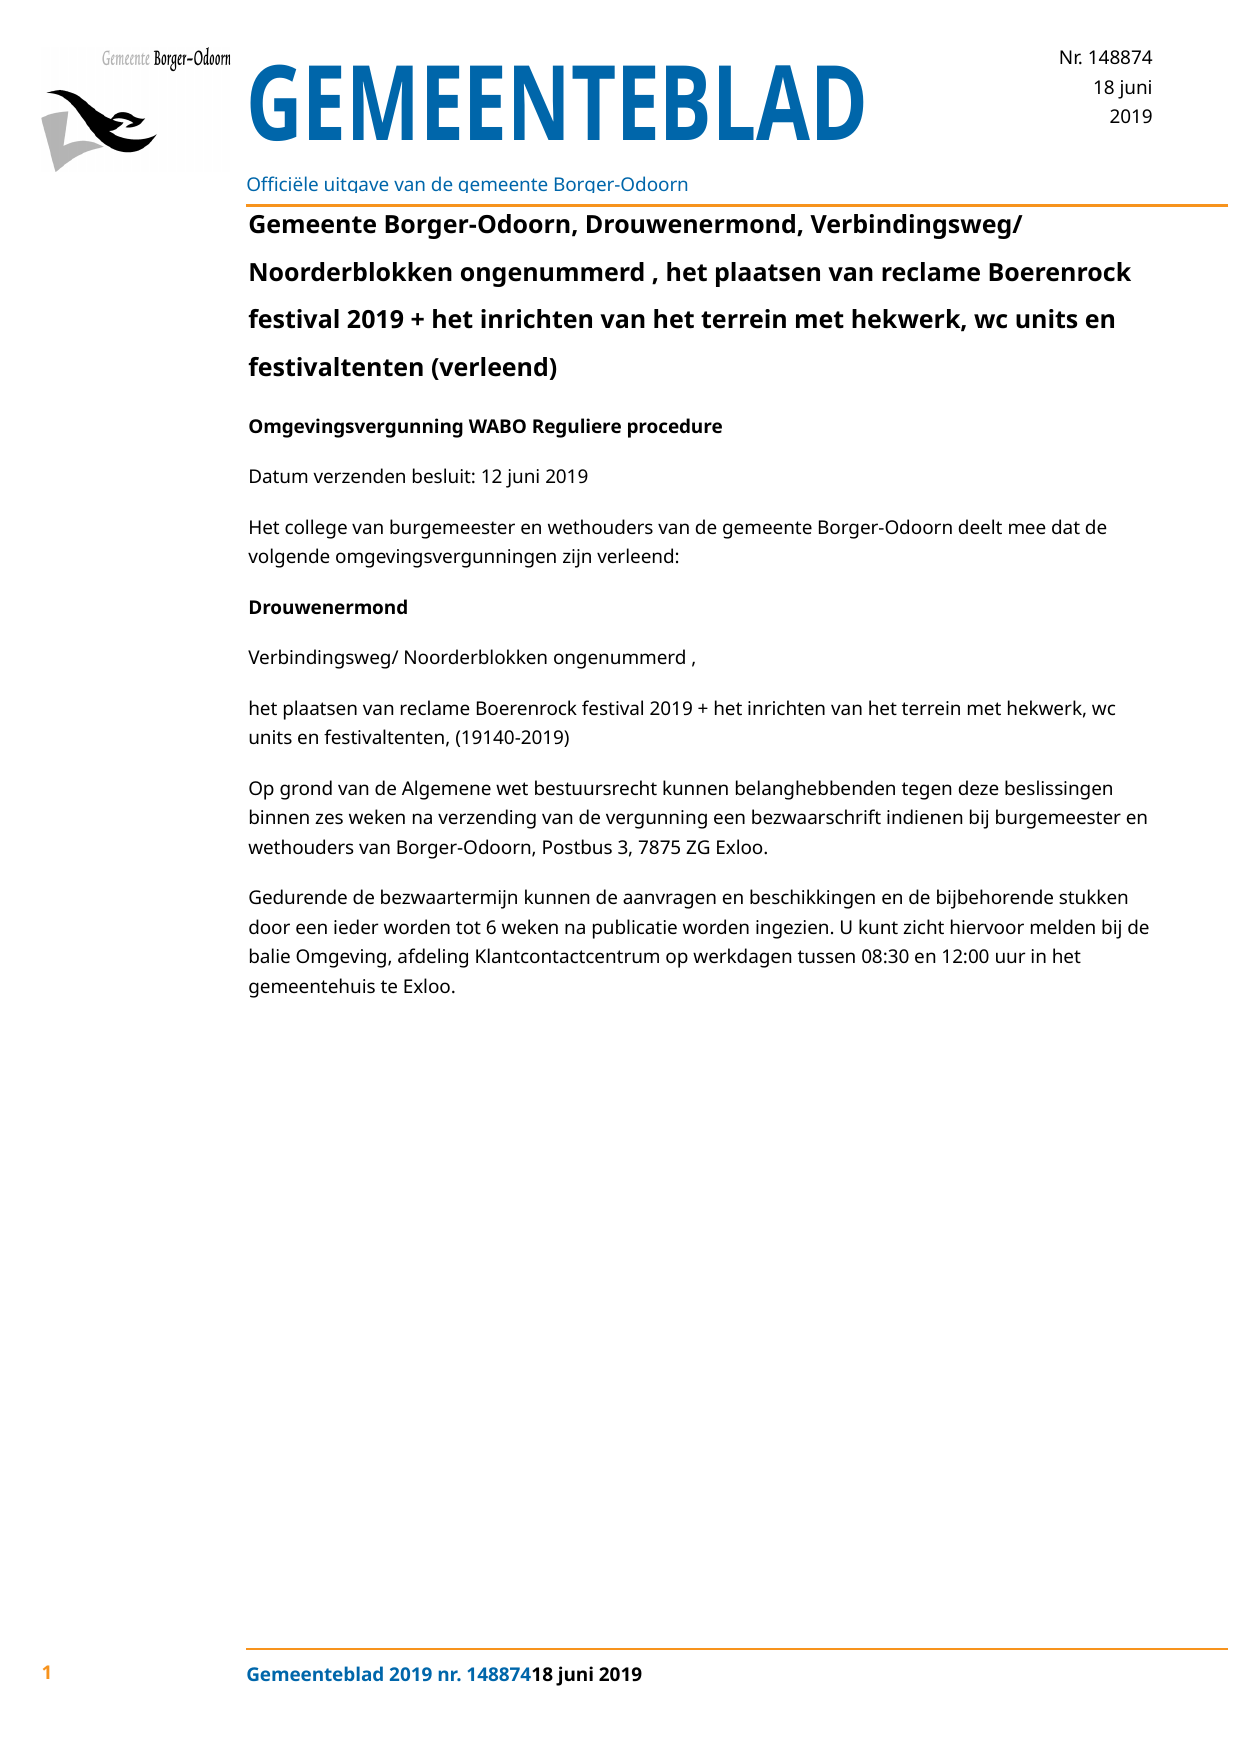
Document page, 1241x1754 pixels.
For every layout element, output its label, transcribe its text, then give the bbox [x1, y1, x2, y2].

text Verbindingsweg/ Noorderblokken ongenummerd , [248, 644, 1152, 670]
text Omgevingsvergunning WABO Reguliere procedure [248, 413, 1152, 439]
text Gedurende de bezwaartermijn kunnen de aanvragen en beschikkingen en de bijbehorende stukken door een ieder worden tot 6 weken na publicatie worden ingezien. U kunt zicht hiervoor melden bij de balie Omgeving, afdeling Klantcontactcentrum op werkdagen tussen 08:30 en 12:00 uur in het gemeentehuis te Exloo. [248, 884, 1152, 999]
text Datum verzenden besluit: 12 juni 2019 [248, 463, 1152, 489]
text Op grond van de Algemene wet bestuursrecht kunnen belanghebbenden tegen deze beslissingen binnen zes weken na verzending van de vergunning een bezwaarschrift indienen bij burgemeester en wethouders van Borger-Odoorn, Postbus 3, 7875 ZG Exloo. [248, 775, 1152, 860]
text Gemeente Borger-Odoorn, Drouwenermond, Verbindingsweg/ Noorderblokken ongenummerd , het plaatsen van reclame Boerenrock festival 2019 + het inrichten van het terrein met hekwerk, wc units en festivaltenten (verleend) [248, 207, 1152, 384]
text het plaatsen van reclame Boerenrock festival 2019 + het inrichten van het terrein met hekwerk, wc units en festivaltenten, (19140-2019) [248, 695, 1152, 750]
picture [41, 47, 231, 172]
text Drouwenermond [248, 594, 1152, 620]
text Het college van burgemeester en wethouders van de gemeente Borger-Odoorn deelt mee dat de volgende omgevingsvergunningen zijn verleend: [248, 514, 1152, 569]
